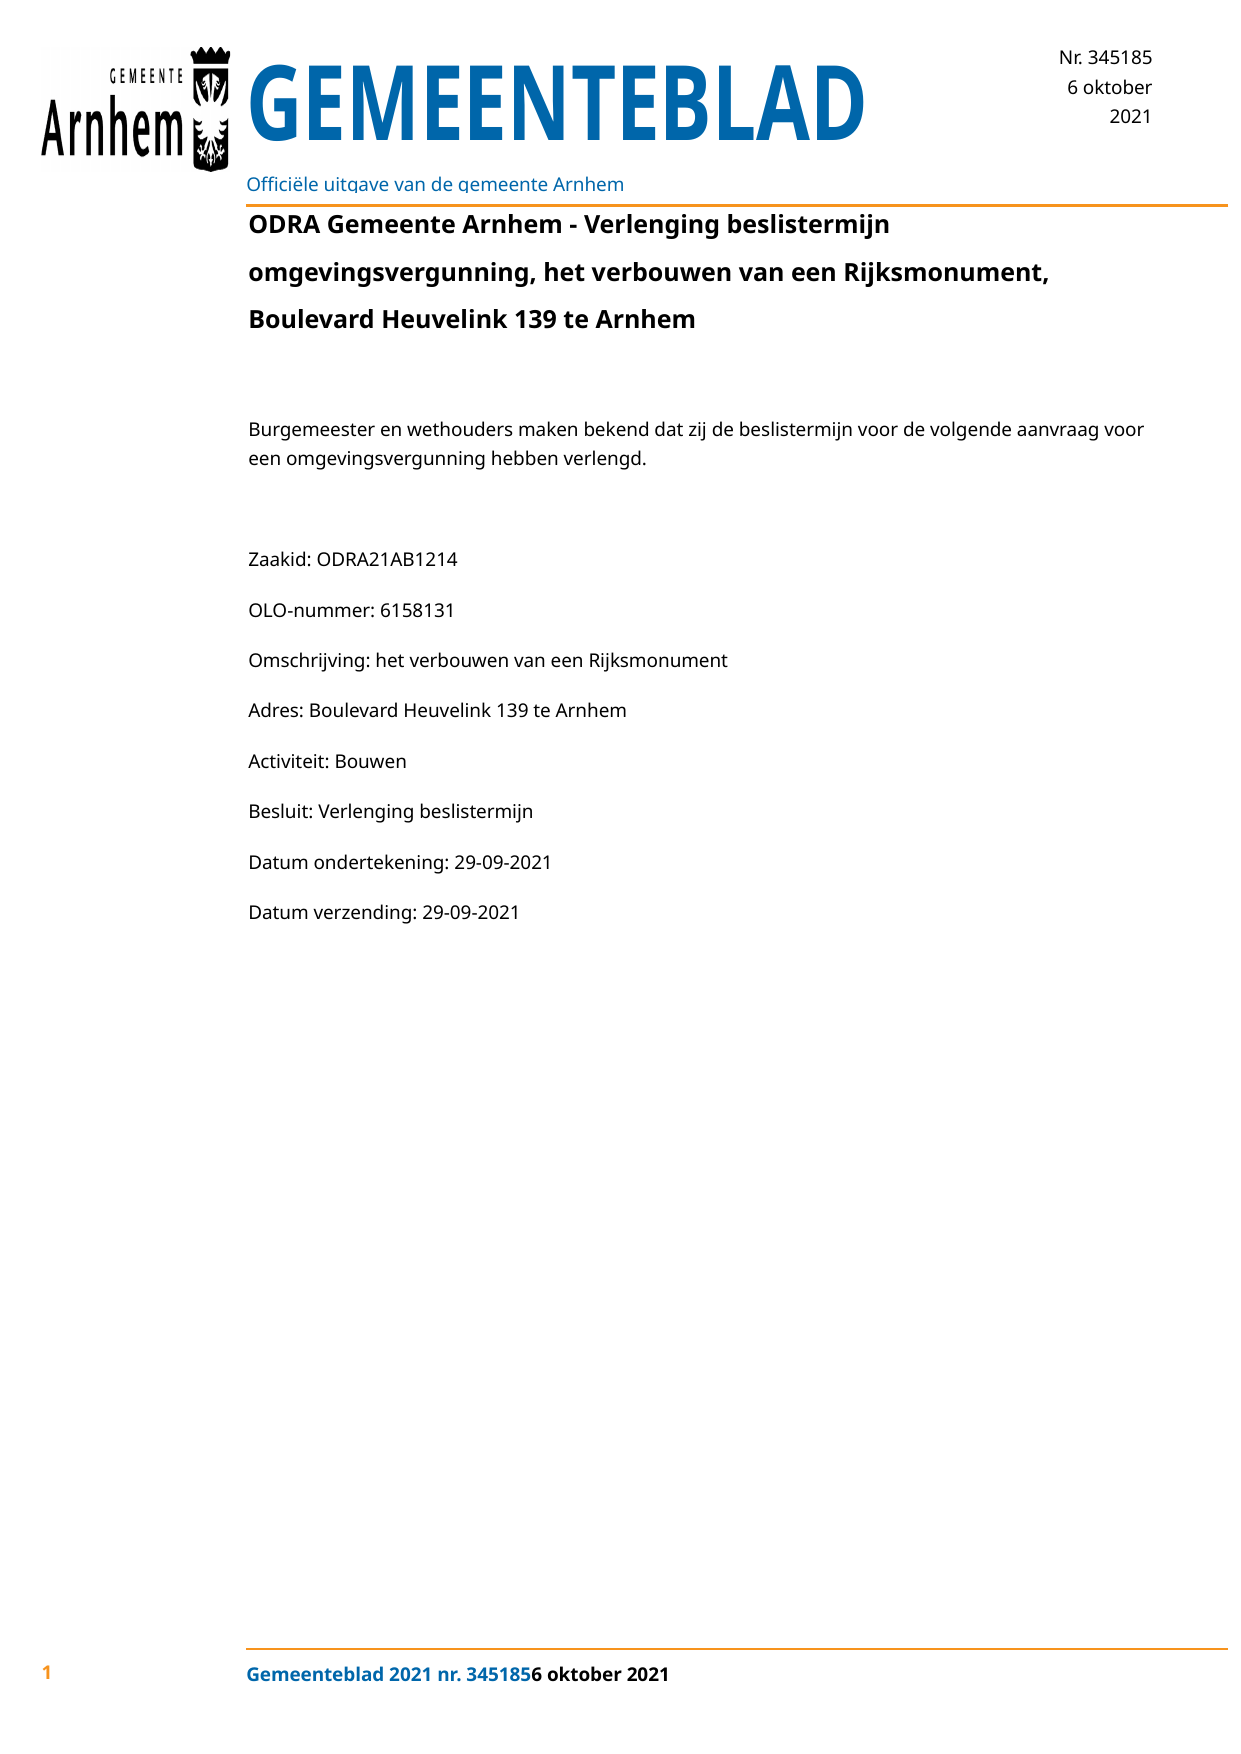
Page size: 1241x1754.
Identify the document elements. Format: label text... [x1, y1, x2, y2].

text Activiteit: Bouwen [248, 748, 1152, 774]
text Datum ondertekening: 29-09-2021 [248, 849, 1152, 874]
text Omschrijving: het verbouwen van een Rijksmonument [248, 647, 1152, 673]
text Zaakid: ODRA21AB1214 [248, 546, 1152, 572]
text Besluit: Verlenging beslistermijn [248, 798, 1152, 824]
text Adres: Boulevard Heuvelink 139 te Arnhem [248, 698, 1152, 723]
text Datum verzending: 29-09-2021 [248, 899, 1152, 925]
text Burgemeester en wethouders maken bekend dat zij de beslistermijn voor de volgende aanvraag voor een omgevingsvergunning hebben verlengd. [248, 416, 1152, 471]
text ODRA Gemeente Arnhem - Verlenging beslistermijn omgevingsvergunning, het verbouwen van een Rijksmonument, Boulevard Heuvelink 139 te Arnhem [248, 207, 1152, 336]
text OLO-nummer: 6158131 [248, 597, 1152, 622]
picture [41, 47, 231, 172]
